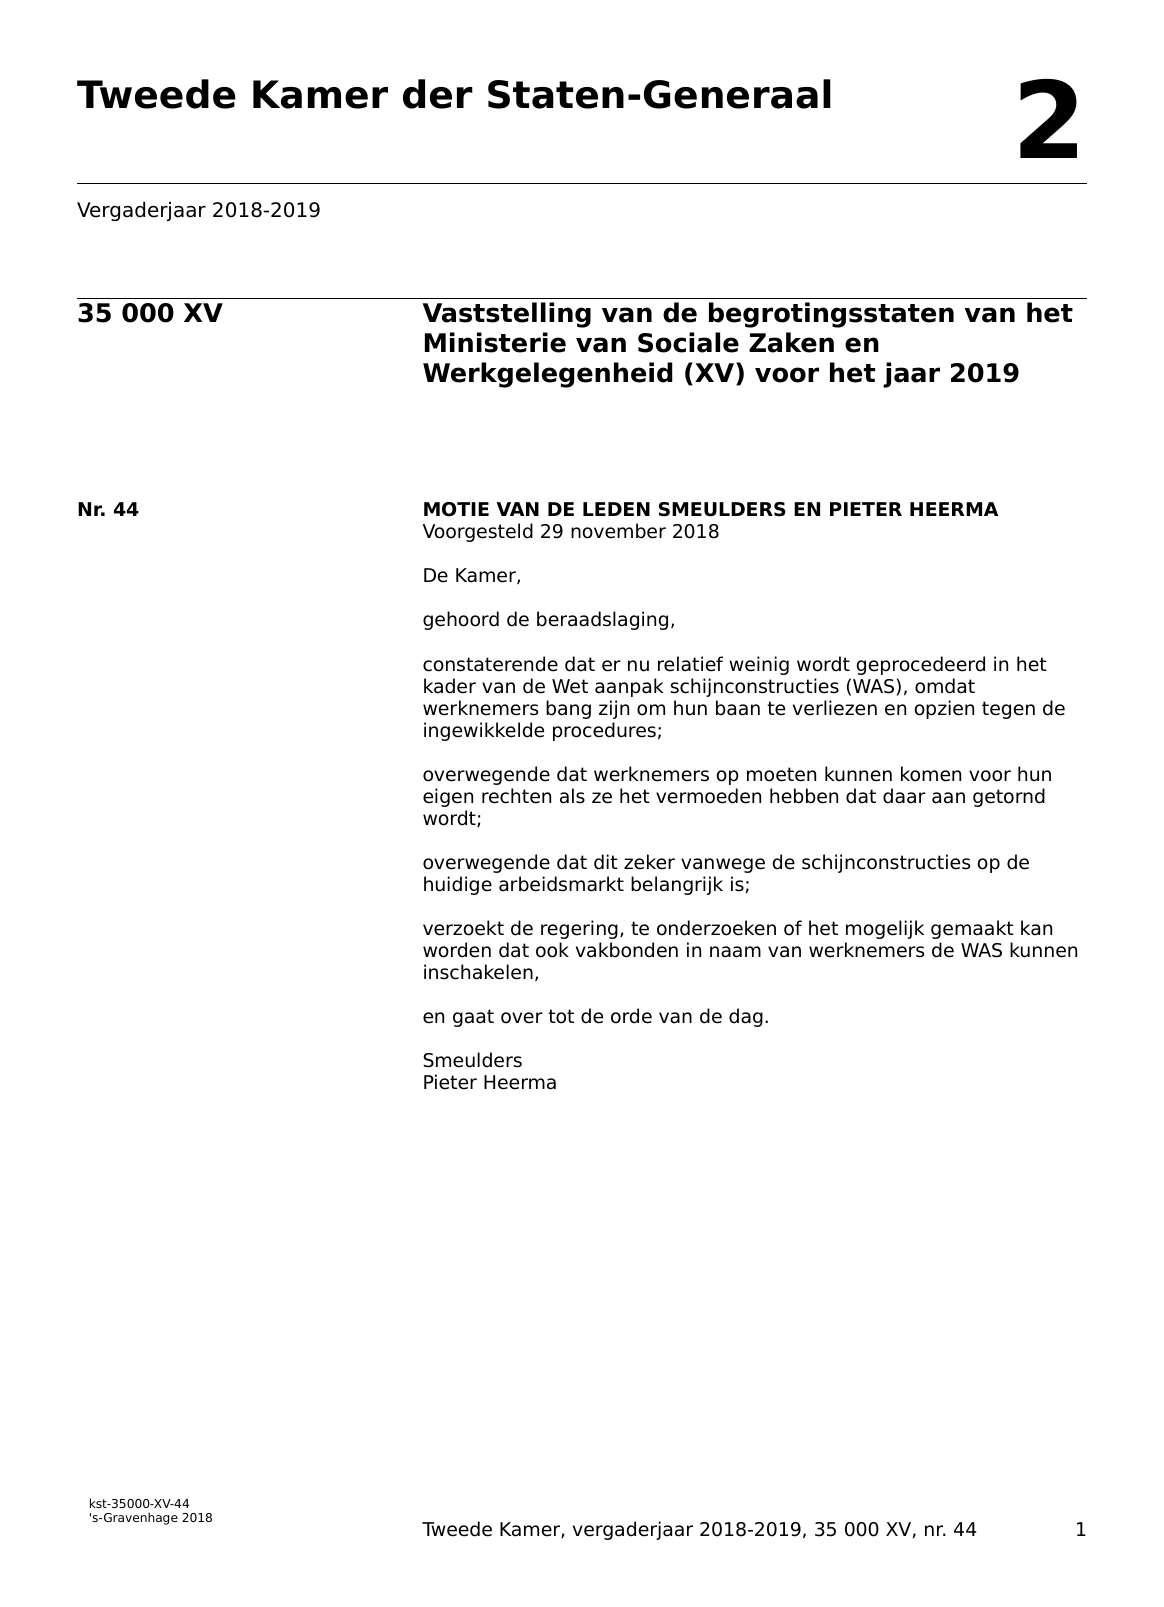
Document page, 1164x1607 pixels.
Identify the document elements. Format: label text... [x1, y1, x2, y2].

text overwegende dat dit zeker vanwege de schijnconstructies op de huidige arbeidsmarkt belangrijk is; [422, 852, 1087, 896]
text 's-Gravenhage 2018 [88, 1511, 323, 1525]
text kst-35000-XV-44 [88, 1497, 323, 1511]
text gehoord de beraadslaging, [422, 609, 1087, 631]
text constaterende dat er nu relatief weinig wordt geprocedeerd in het kader van de Wet aanpak schijnconstructies (WAS), omdat werknemers bang zijn om hun baan te verliezen en opzien tegen de ingewikkelde procedures; [422, 653, 1087, 741]
subtitle Nr. 44 MOTIE VAN DE LEDEN SMEULDERS EN PIETER HEERMA [77, 499, 1087, 521]
table_cell Vergaderjaar 2018-2019 [77, 184, 1087, 298]
text en gaat over tot de orde van de dag. [422, 1006, 1087, 1028]
text Voorgesteld 29 november 2018 [422, 521, 1087, 543]
table_header Tweede Kamer der Staten-Generaal [77, 59, 886, 183]
text Smeulders [422, 1050, 1087, 1072]
text Pieter Heerma [422, 1072, 1087, 1094]
text verzoekt de regering, te onderzoeken of het mogelijk gemaakt kan worden dat ook vakbonden in naam van werknemers de WAS kunnen inschakelen, [422, 918, 1087, 984]
subtitle 35 000 XV Vaststelling van de begrotingsstaten van het Ministerie van Sociale Zaken en Werkgelegenheid (XV) voor het jaar 2019 [77, 299, 1087, 388]
table_header 2 [886, 59, 1087, 183]
text overwegende dat werknemers op moeten kunnen komen voor hun eigen rechten als ze het vermoeden hebben dat daar aan getornd wordt; [422, 764, 1087, 829]
text De Kamer, [422, 565, 1087, 587]
